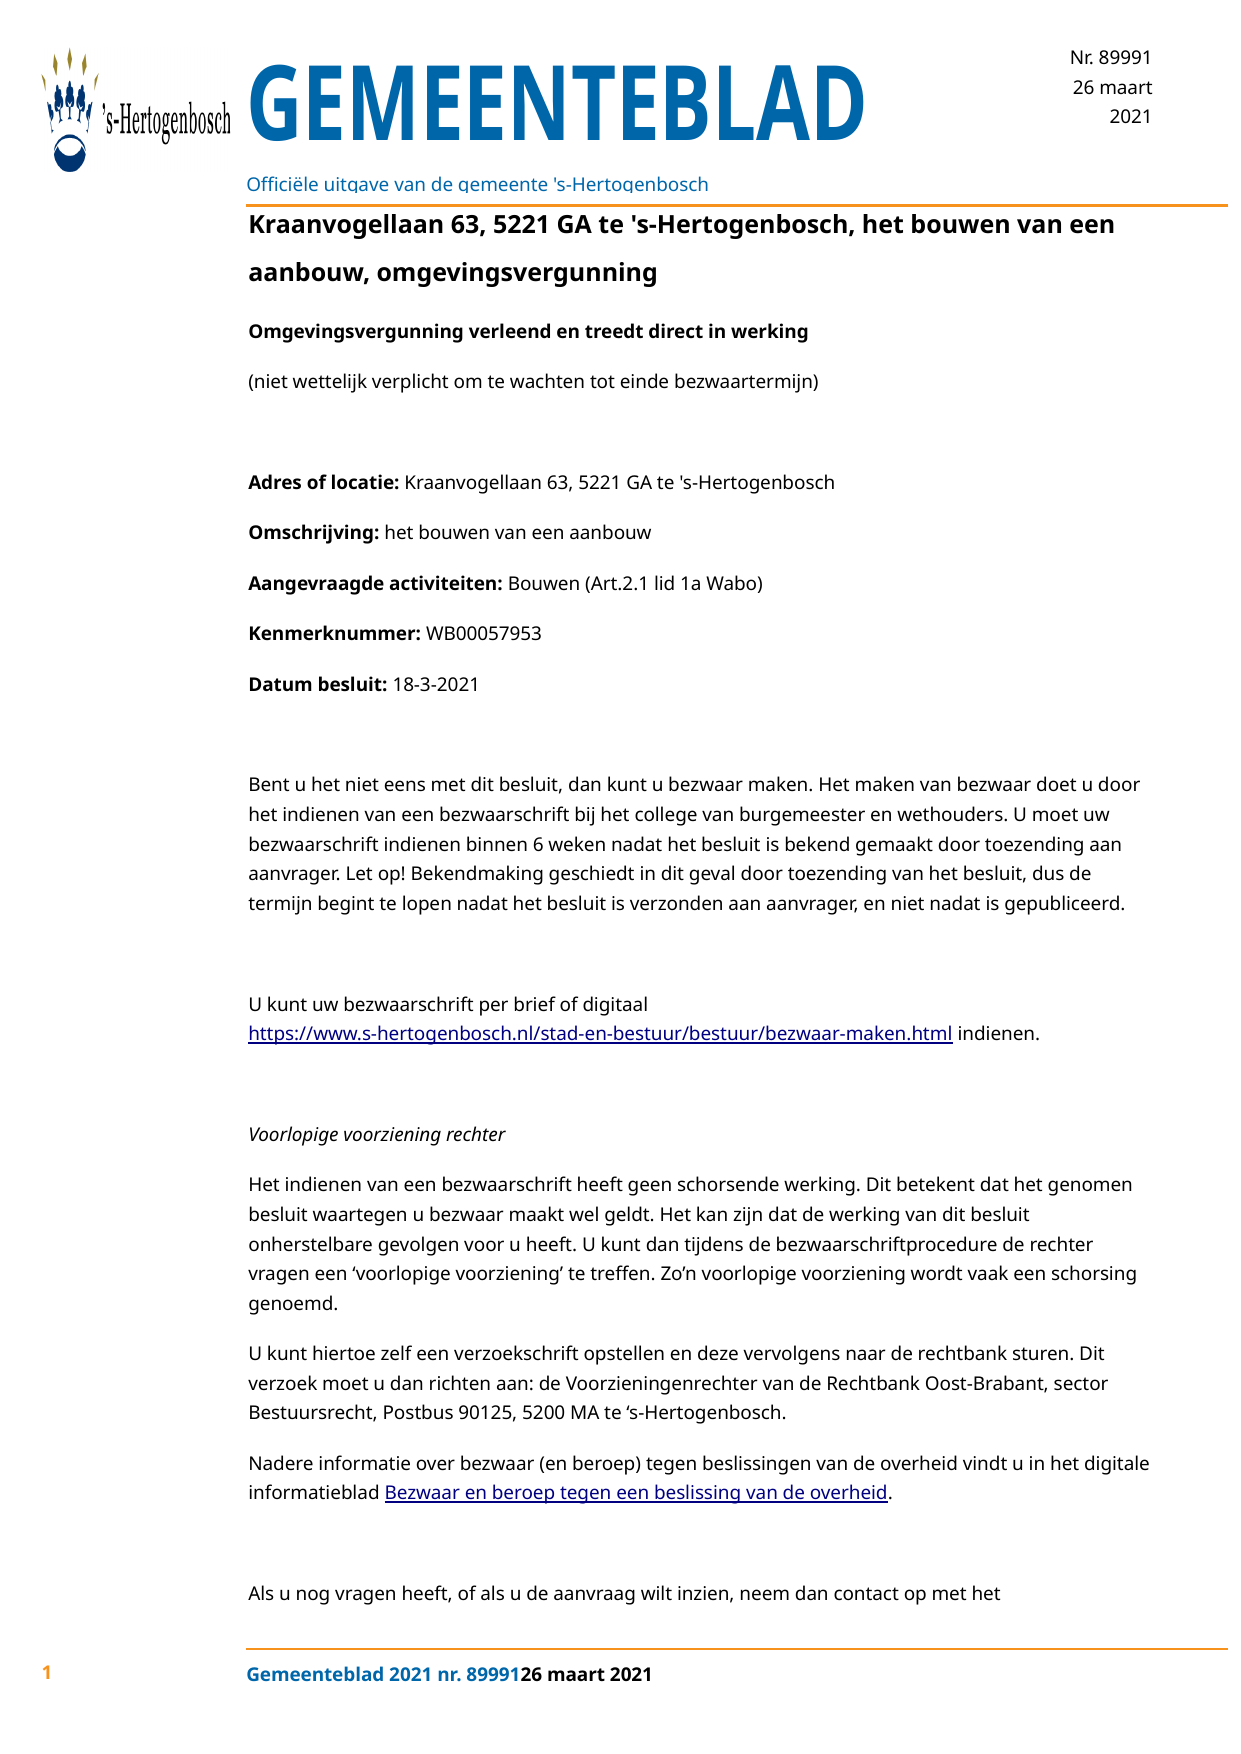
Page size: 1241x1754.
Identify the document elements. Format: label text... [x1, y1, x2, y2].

text U kunt hiertoe zelf een verzoekschrift opstellen en deze vervolgens naar de rechtbank sturen. Dit verzoek moet u dan richten aan: de Voorzieningenrechter van de Rechtbank Oost-Brabant, sector Bestuursrecht, Postbus 90125, 5200 MA te ‘s-Hertogenbosch. [248, 1340, 1152, 1425]
text Kenmerknummer: WB00057953 [248, 620, 1152, 646]
text Het indienen van een bezwaarschrift heeft geen schorsende werking. Dit betekent dat het genomen besluit waartegen u bezwaar maakt wel geldt. Het kan zijn dat de werking van dit besluit onherstelbare gevolgen voor u heeft. U kunt dan tijdens de bezwaarschriftprocedure de rechter vragen een ‘voorlopige voorziening’ te treffen. Zo’n voorlopige voorziening wordt vaak een schorsing genoemd. [248, 1172, 1152, 1316]
text (niet wettelijk verplicht om te wachten tot einde bezwaartermijn) [248, 368, 1152, 394]
text Kraanvogellaan 63, 5221 GA te 's-Hertogenbosch, het bouwen van een aanbouw, omgevingsvergunning [248, 207, 1152, 288]
text Voorlopige voorziening rechter [248, 1121, 1152, 1147]
text Adres of locatie: Kraanvogellaan 63, 5221 GA te 's-Hertogenbosch [248, 469, 1152, 495]
text Omgevingsvergunning verleend en treedt direct in werking [248, 318, 1152, 344]
text Nadere informatie over bezwaar (en beroep) tegen beslissingen van de overheid vindt u in het digitale informatieblad Bezwaar en beroep tegen een beslissing van de overheid. [248, 1450, 1152, 1505]
text Datum besluit: 18-3-2021 [248, 671, 1152, 697]
text Omschrijving: het bouwen van een aanbouw [248, 519, 1152, 545]
text Aangevraagde activiteiten: Bouwen (Art.2.1 lid 1a Wabo) [248, 570, 1152, 596]
picture [41, 47, 231, 172]
text Als u nog vragen heeft, of als u de aanvraag wilt inzien, neem dan contact op met het [248, 1580, 1152, 1606]
text U kunt uw bezwaarschrift per brief of digitaal https://www.s-hertogenbosch.nl/stad-en-bestuur/bestuur/bezwaar-maken.html indienen. [248, 991, 1152, 1046]
text Bent u het niet eens met dit besluit, dan kunt u bezwaar maken. Het maken van bezwaar doet u door het indienen van een bezwaarschrift bij het college van burgemeester en wethouders. U moet uw bezwaarschrift indienen binnen 6 weken nadat het besluit is bekend gemaakt door toezending aan aanvrager. Let op! Bekendmaking geschiedt in dit geval door toezending van het besluit, dus de termijn begint te lopen nadat het besluit is verzonden aan aanvrager, en niet nadat is gepubliceerd. [248, 772, 1152, 916]
